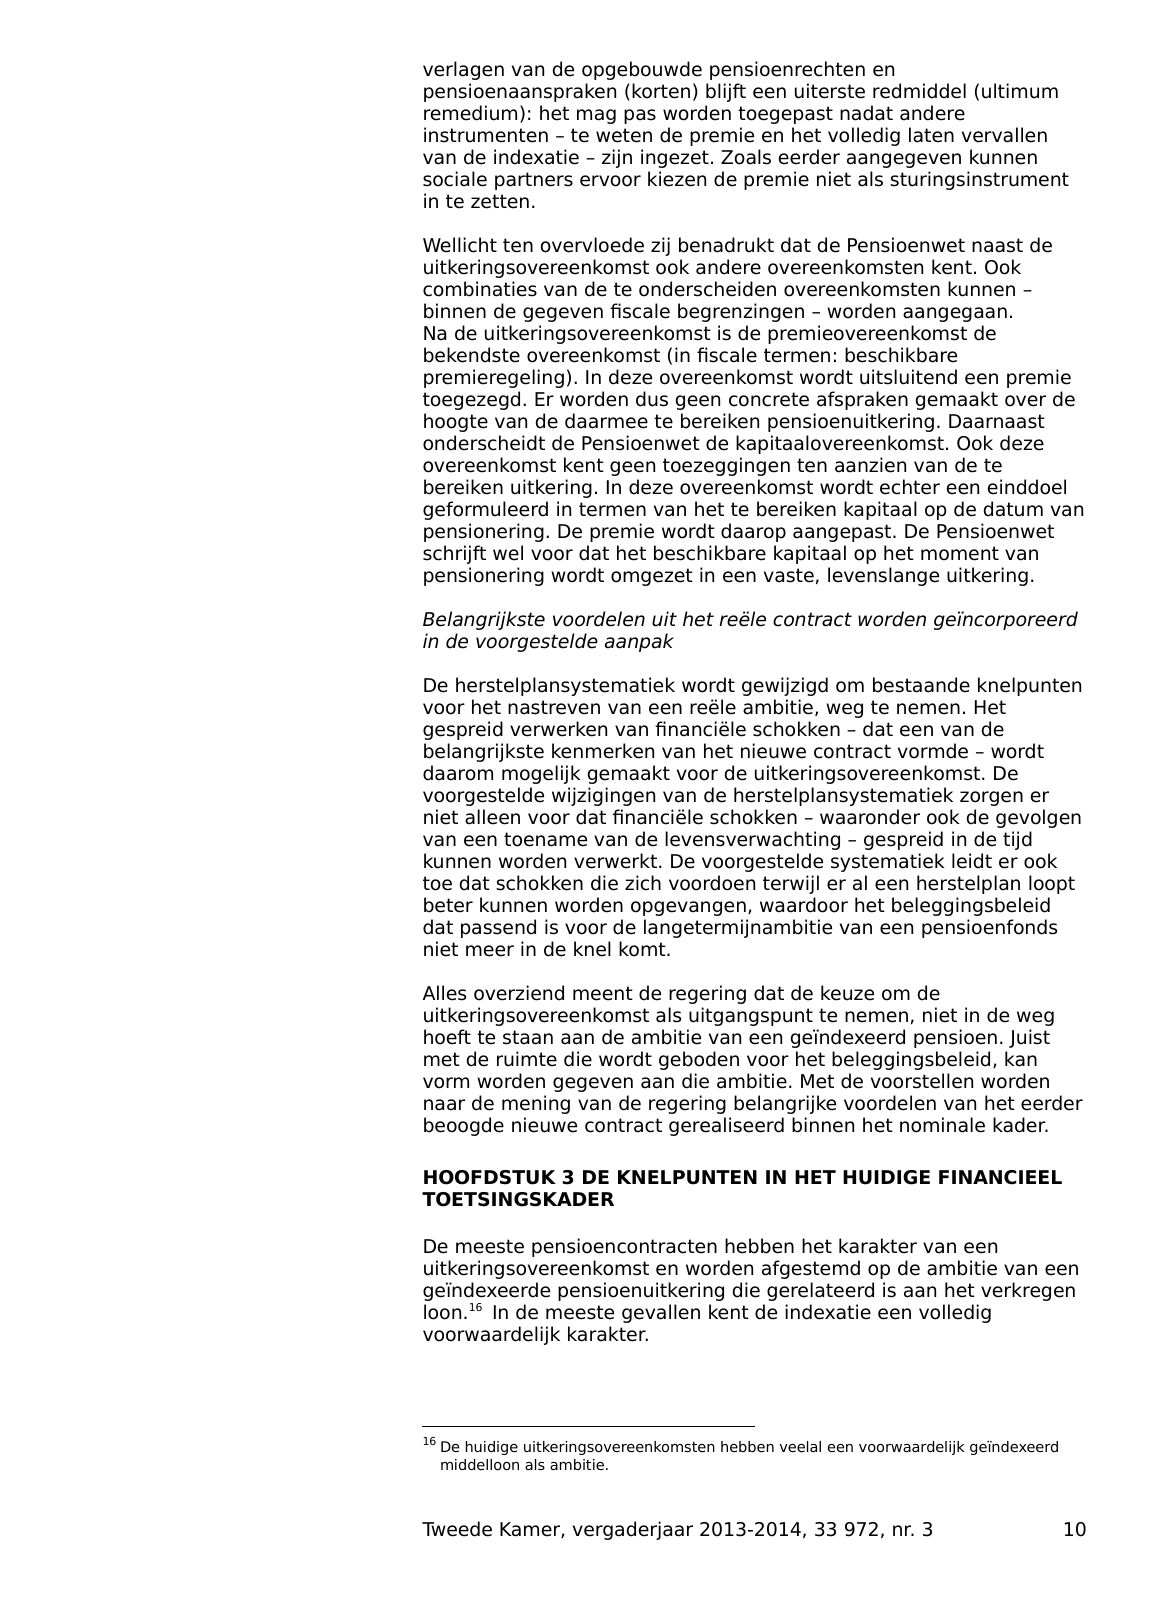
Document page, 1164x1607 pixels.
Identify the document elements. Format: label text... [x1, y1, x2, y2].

text Alles overziend meent de regering dat de keuze om de uitkeringsovereenkomst als uitgangspunt te nemen, niet in de weg hoeft te staan aan de ambitie van een geïndexeerd pensioen. Juist met de ruimte die wordt geboden voor het beleggingsbeleid, kan vorm worden gegeven aan die ambitie. Met de voorstellen worden naar de mening van de regering belangrijke voordelen van het eerder beoogde nieuwe contract gerealiseerd binnen het nominale kader. [422, 983, 1087, 1137]
text verlagen van de opgebouwde pensioenrechten en pensioenaanspraken (korten) blijft een uiterste redmiddel (ultimum remedium): het mag pas worden toegepast nadat andere instrumenten – te weten de premie en het volledig laten vervallen van de indexatie – zijn ingezet. Zoals eerder aangegeven kunnen sociale partners ervoor kiezen de premie niet als sturingsinstrument in te zetten. [422, 59, 1087, 213]
text De meeste pensioencontracten hebben het karakter van een uitkeringsovereenkomst en worden afgestemd op de ambitie van een geïndexeerde pensioenuitkering die gerelateerd is aan het verkregen loon. In de meeste gevallen kent de indexatie een volledig voorwaardelijk karakter. [422, 1236, 1087, 1346]
text De herstelplansystematiek wordt gewijzigd om bestaande knelpunten voor het nastreven van een reële ambitie, weg te nemen. Het gespreid verwerken van financiële schokken – dat een van de belangrijkste kenmerken van het nieuwe contract vormde – wordt daarom mogelijk gemaakt voor de uitkeringsovereenkomst. De voorgestelde wijzigingen van de herstelplansystematiek zorgen er niet alleen voor dat financiële schokken – waaronder ook de gevolgen van een toename van de levensverwachting – gespreid in de tijd kunnen worden verwerkt. De voorgestelde systematiek leidt er ook toe dat schokken die zich voordoen terwijl er al een herstelplan loopt beter kunnen worden opgevangen, waardoor het beleggingsbeleid dat passend is voor de langetermijnambitie van een pensioenfonds niet meer in de knel komt. [422, 675, 1087, 961]
text De huidige uitkeringsovereenkomsten hebben veelal een voorwaardelijk geïndexeerd middelloon als ambitie. [422, 1435, 1087, 1474]
text Wellicht ten overvloede zij benadrukt dat de Pensioenwet naast de uitkeringsovereenkomst ook andere overeenkomsten kent. Ook combinaties van de te onderscheiden overeenkomsten kunnen – binnen de gegeven fiscale begrenzingen – worden aangegaan. [422, 235, 1087, 323]
subtitle HOOFDSTUK 3 DE KNELPUNTEN IN HET HUIDIGE FINANCIEEL TOETSINGSKADER [422, 1167, 1087, 1211]
text Na de uitkeringsovereenkomst is de premieovereenkomst de bekendste overeenkomst (in fiscale termen: beschikbare premieregeling). In deze overeenkomst wordt uitsluitend een premie toegezegd. Er worden dus geen concrete afspraken gemaakt over de hoogte van de daarmee te bereiken pensioenuitkering. Daarnaast onderscheidt de Pensioenwet de kapitaalovereenkomst. Ook deze overeenkomst kent geen toezeggingen ten aanzien van de te bereiken uitkering. In deze overeenkomst wordt echter een einddoel geformuleerd in termen van het te bereiken kapitaal op de datum van pensionering. De premie wordt daarop aangepast. De Pensioenwet schrijft wel voor dat het beschikbare kapitaal op het moment van pensionering wordt omgezet in een vaste, levenslange uitkering. [422, 323, 1087, 587]
subtitle Belangrijkste voordelen uit het reële contract worden geïncorporeerd in de voorgestelde aanpak [422, 609, 1087, 653]
